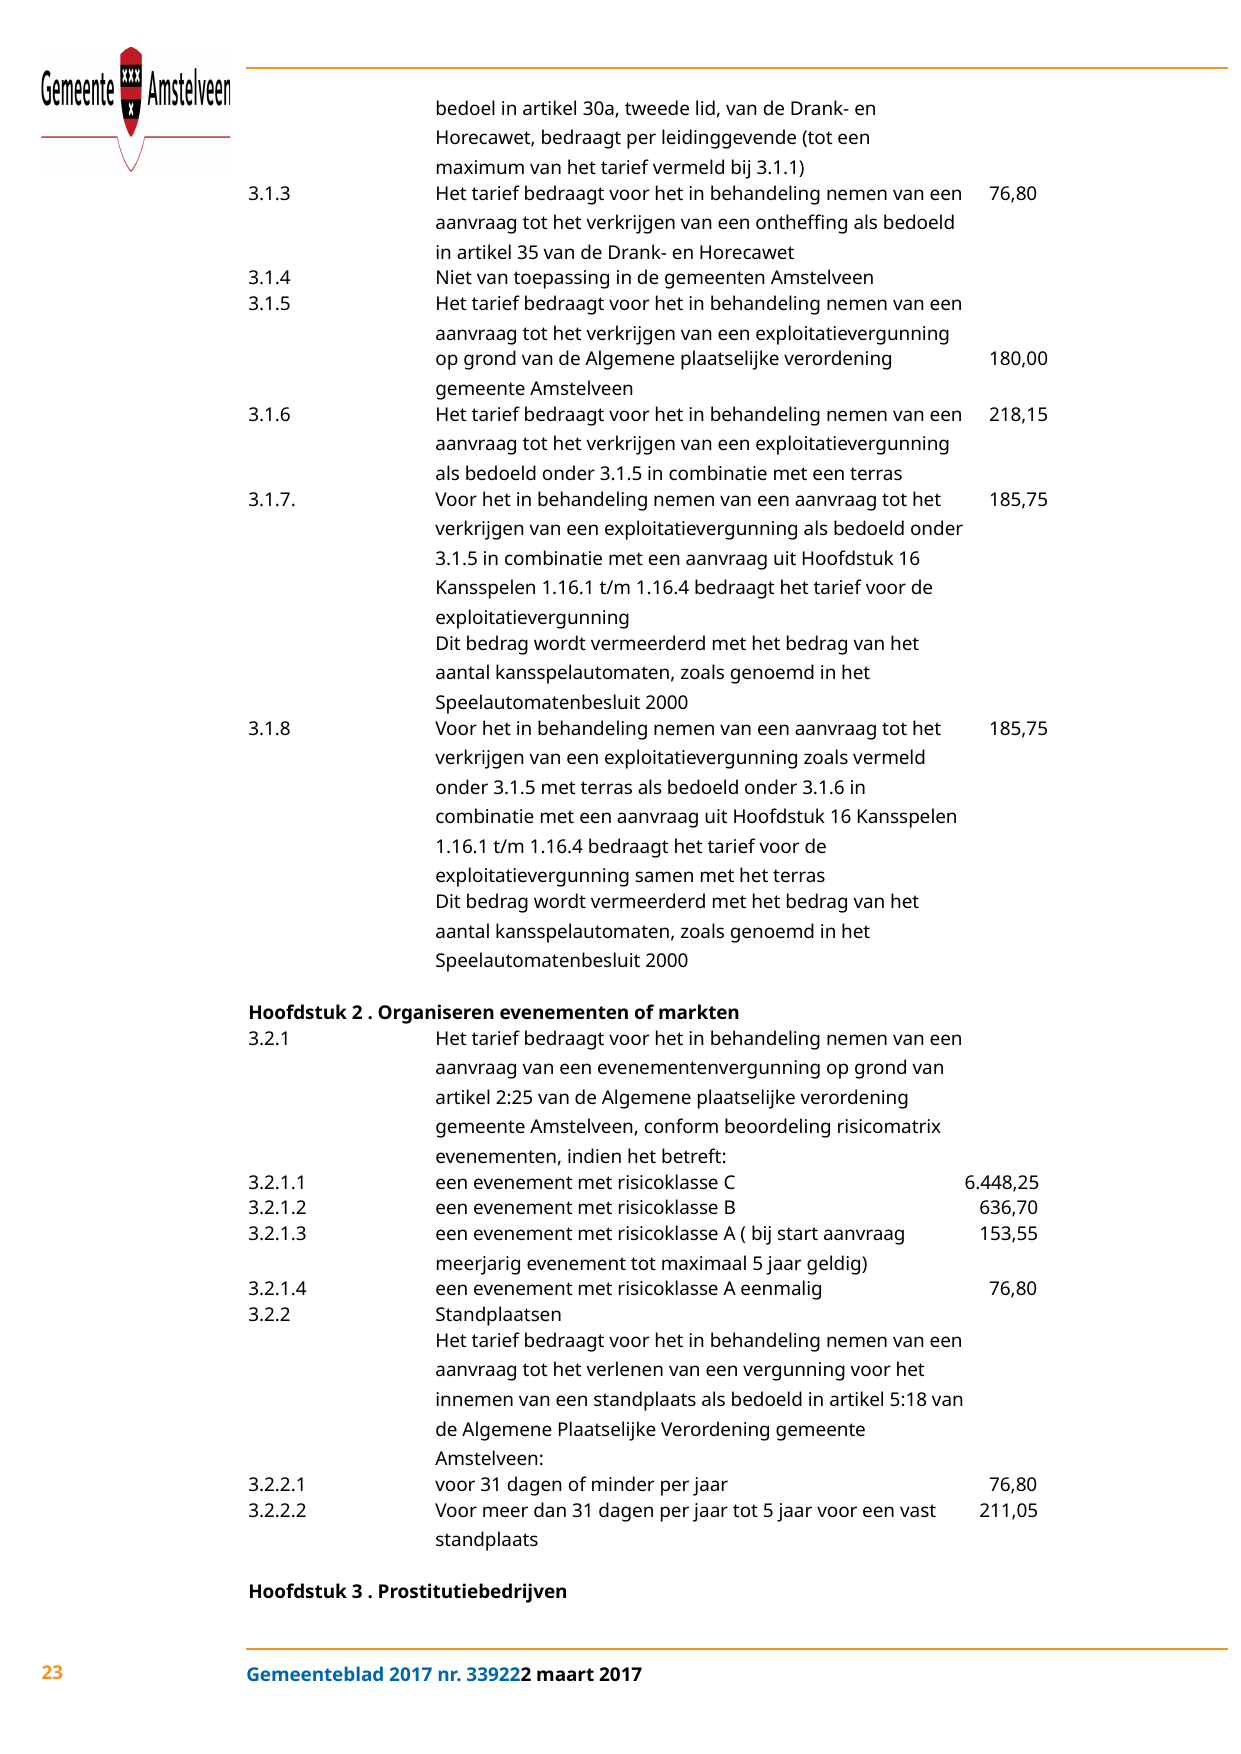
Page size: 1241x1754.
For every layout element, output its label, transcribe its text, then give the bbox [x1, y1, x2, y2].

table_cell 3.1.3 [248, 180, 435, 264]
table_cell 185,75 [964, 486, 1152, 630]
table_cell [964, 1025, 1152, 1169]
table_cell 3.1.6 [248, 401, 435, 486]
table_cell [248, 973, 1152, 999]
table_cell 3.2.1 [248, 1025, 435, 1169]
table_cell 153,55 [964, 1220, 1152, 1276]
table_cell [248, 1327, 435, 1471]
table_cell 3.1.4 [248, 265, 435, 290]
table_cell een evenement met risicoklasse A eenmalig [435, 1276, 964, 1301]
table_cell [964, 1327, 1152, 1471]
table_cell 3.2.1.3 [248, 1220, 435, 1276]
table_cell [248, 630, 435, 715]
table_cell [964, 889, 1152, 973]
table_cell 3.1.7. [248, 486, 435, 630]
table_cell Voor het in behandeling nemen van een aanvraag tot het verkrijgen van een exploitatievergunning zoals vermeld onder 3.1.5 met terras als bedoeld onder 3.1.6 in combinatie met een aanvraag uit Hoofdstuk 16 Kansspelen 1.16.1 t/m 1.16.4 bedraagt het tarief voor de exploitatievergunning samen met het terras [435, 715, 964, 888]
table_cell [248, 346, 435, 401]
table_cell 180,00 [964, 346, 1152, 401]
table_cell 3.2.1.4 [248, 1276, 435, 1301]
table_cell Voor meer dan 31 dagen per jaar tot 5 jaar voor een vast standplaats [435, 1497, 964, 1552]
table_cell Standplaatsen [435, 1301, 964, 1327]
table_cell voor 31 dagen of minder per jaar [435, 1471, 964, 1497]
table_cell Dit bedrag wordt vermeerderd met het bedrag van het aantal kansspelautomaten, zoals genoemd in het Speelautomatenbesluit 2000 [435, 889, 964, 973]
table_cell Dit bedrag wordt vermeerderd met het bedrag van het aantal kansspelautomaten, zoals genoemd in het Speelautomatenbesluit 2000 [435, 630, 964, 715]
table_cell 3.2.1.1 [248, 1169, 435, 1194]
table_cell 3.1.5 [248, 290, 435, 346]
table_cell [964, 290, 1152, 346]
table_cell 6.448,25 [964, 1169, 1152, 1194]
table_cell Hoofdstuk 3 . Prostitutiebedrijven [248, 1578, 1152, 1604]
table_cell 3.2.2.2 [248, 1497, 435, 1552]
table_cell [248, 889, 435, 973]
table_cell Het tarief bedraagt voor het in behandeling nemen van een aanvraag tot het verkrijgen van een exploitatievergunning als bedoeld onder 3.1.5 in combinatie met een terras [435, 401, 964, 486]
table_cell 76,80 [964, 1471, 1152, 1497]
table_cell een evenement met risicoklasse C [435, 1169, 964, 1194]
table_cell 211,05 [964, 1497, 1152, 1552]
table_cell Niet van toepassing in de gemeenten Amstelveen [435, 265, 964, 290]
table_cell [964, 1301, 1152, 1327]
table_cell bedoel in artikel 30a, tweede lid, van de Drank- en Horecawet, bedraagt per leidinggevende (tot een maximum van het tarief vermeld bij 3.1.1) [435, 95, 964, 180]
table_cell [248, 95, 435, 180]
table_cell 76,80 [964, 1276, 1152, 1301]
table_cell 3.1.8 [248, 715, 435, 888]
table_cell Het tarief bedraagt voor het in behandeling nemen van een aanvraag van een evenementenvergunning op grond van artikel 2:25 van de Algemene plaatselijke verordening gemeente Amstelveen, conform beoordeling risicomatrix evenementen, indien het betreft: [435, 1025, 964, 1169]
table_cell een evenement met risicoklasse B [435, 1195, 964, 1220]
table_cell 76,80 [964, 180, 1152, 264]
table_cell [248, 1552, 1152, 1578]
table_cell [964, 265, 1152, 290]
table_cell Voor het in behandeling nemen van een aanvraag tot het verkrijgen van een exploitatievergunning als bedoeld onder 3.1.5 in combinatie met een aanvraag uit Hoofdstuk 16 Kansspelen 1.16.1 t/m 1.16.4 bedraagt het tarief voor de exploitatievergunning [435, 486, 964, 630]
table_cell 185,75 [964, 715, 1152, 888]
table_cell Het tarief bedraagt voor het in behandeling nemen van een aanvraag tot het verkrijgen van een ontheffing als bedoeld in artikel 35 van de Drank- en Horecawet [435, 180, 964, 264]
table_cell Het tarief bedraagt voor het in behandeling nemen van een aanvraag tot het verlenen van een vergunning voor het innemen van een standplaats als bedoeld in artikel 5:18 van de Algemene Plaatselijke Verordening gemeente Amstelveen: [435, 1327, 964, 1471]
table_cell een evenement met risicoklasse A ( bij start aanvraag meerjarig evenement tot maximaal 5 jaar geldig) [435, 1220, 964, 1276]
table_cell 636,70 [964, 1195, 1152, 1220]
picture [41, 47, 231, 172]
table_cell 218,15 [964, 401, 1152, 486]
table_cell op grond van de Algemene plaatselijke verordening gemeente Amstelveen [435, 346, 964, 401]
table_cell [964, 630, 1152, 715]
table_cell 3.2.1.2 [248, 1195, 435, 1220]
table_cell 3.2.2 [248, 1301, 435, 1327]
table_cell Het tarief bedraagt voor het in behandeling nemen van een aanvraag tot het verkrijgen van een exploitatievergunning [435, 290, 964, 346]
table_cell [964, 95, 1152, 180]
table_cell Hoofdstuk 2 . Organiseren evenementen of markten [248, 999, 1152, 1025]
table_cell 3.2.2.1 [248, 1471, 435, 1497]
